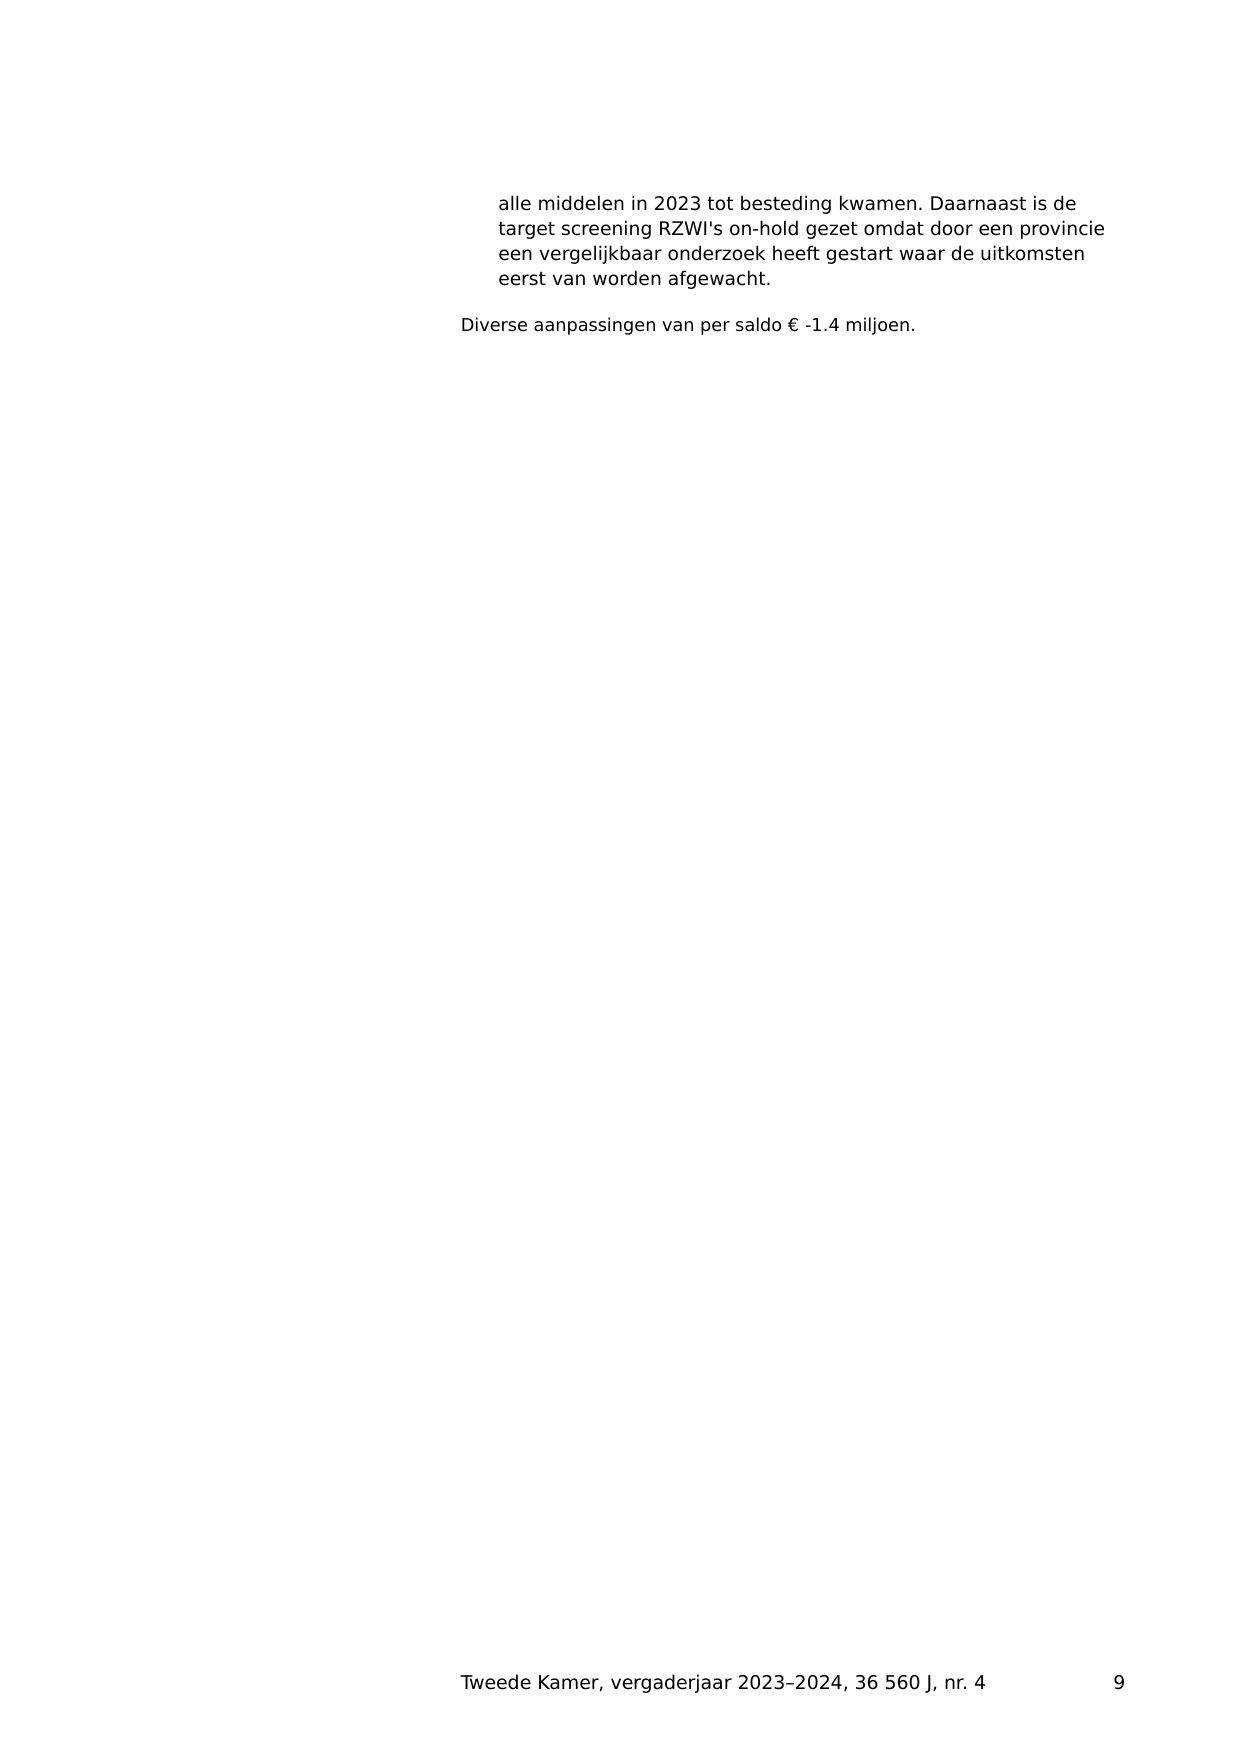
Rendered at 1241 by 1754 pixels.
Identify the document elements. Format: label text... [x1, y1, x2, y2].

list alle middelen in 2023 tot besteding kwamen. Daarnaast is de target screening RZWI's on-hold gezet omdat door een provincie een vergelijkbaar onderzoek heeft gestart waar de uitkomsten eerst van worden afgewacht. [461, 191, 1125, 291]
text Diverse aanpassingen van per saldo € -1.4 miljoen. [461, 313, 1125, 336]
